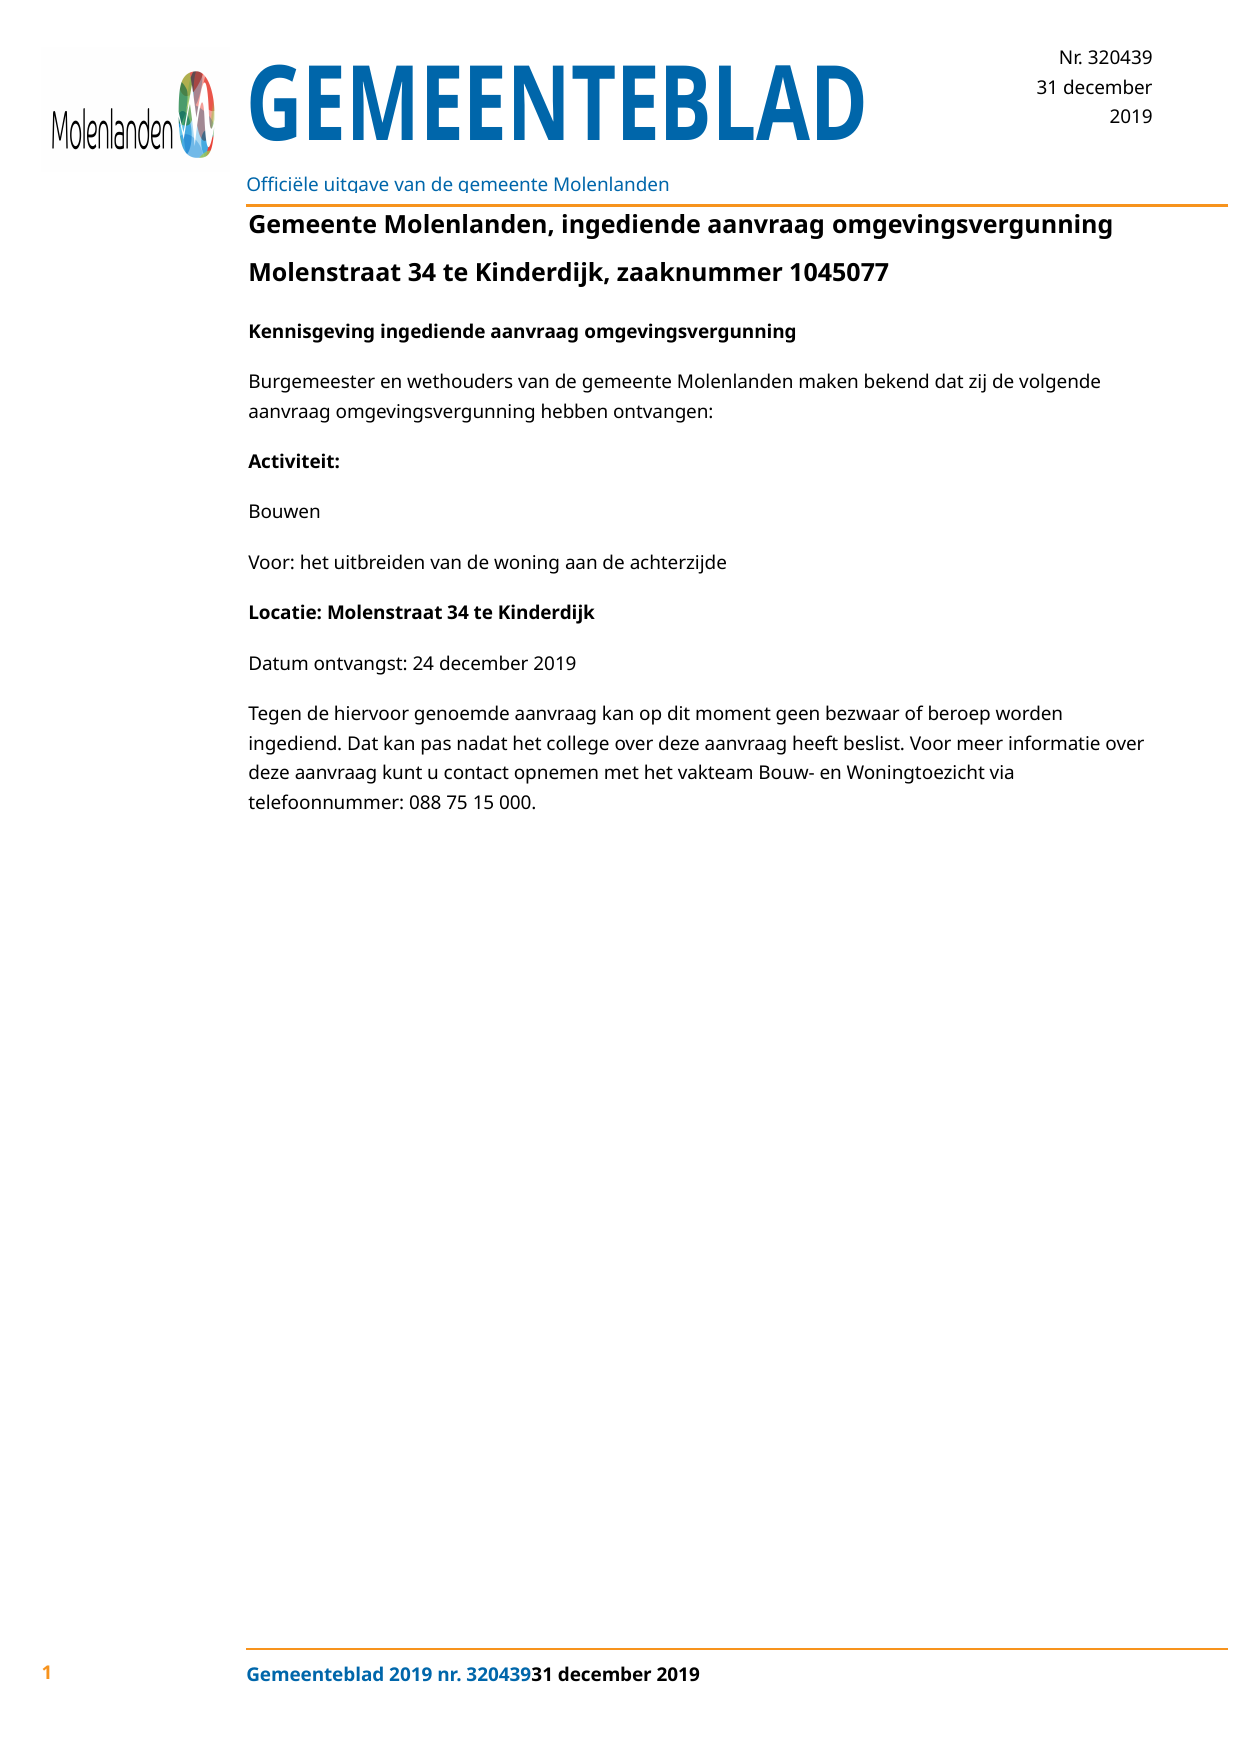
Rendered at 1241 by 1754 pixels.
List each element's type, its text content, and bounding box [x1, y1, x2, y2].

text Kennisgeving ingediende aanvraag omgevingsvergunning [248, 318, 1152, 344]
text Gemeente Molenlanden, ingediende aanvraag omgevingsvergunning Molenstraat 34 te Kinderdijk, zaaknummer 1045077 [248, 207, 1152, 288]
text Locatie: Molenstraat 34 te Kinderdijk [248, 599, 1152, 625]
text Bouwen [248, 499, 1152, 524]
text Datum ontvangst: 24 december 2019 [248, 650, 1152, 676]
text Voor: het uitbreiden van de woning aan de achterzijde [248, 549, 1152, 575]
text Burgemeester en wethouders van de gemeente Molenlanden maken bekend dat zij de volgende aanvraag omgevingsvergunning hebben ontvangen: [248, 368, 1152, 424]
text Activiteit: [248, 448, 1152, 474]
text Tegen de hiervoor genoemde aanvraag kan op dit moment geen bezwaar of beroep worden ingediend. Dat kan pas nadat het college over deze aanvraag heeft beslist. Voor meer informatie over deze aanvraag kunt u contact opnemen met het vakteam Bouw- en Woningtoezicht via telefoonnummer: 088 75 15 000. [248, 700, 1152, 815]
picture [41, 47, 231, 172]
